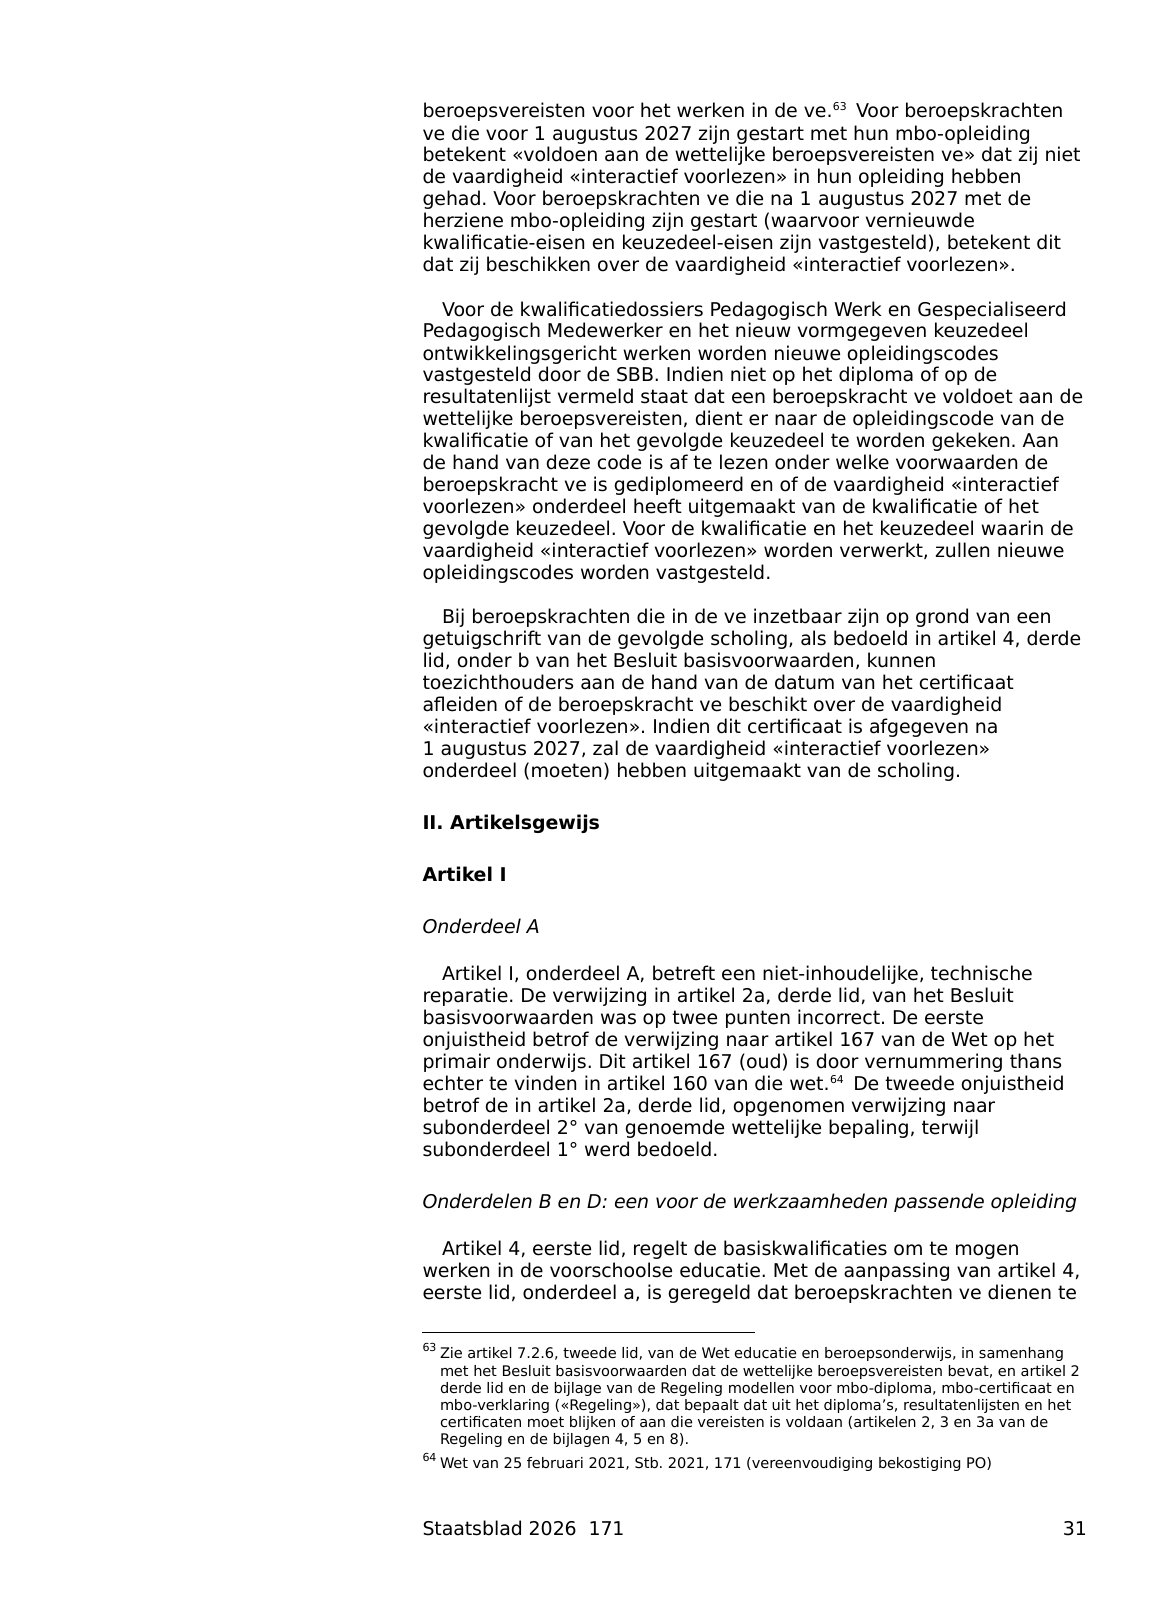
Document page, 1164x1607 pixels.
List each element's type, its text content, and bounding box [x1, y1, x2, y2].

subtitle II. Artikelsgewijs [422, 812, 1087, 834]
subtitle Onderdelen B en D: een voor de werkzaamheden passende opleiding [422, 1191, 1087, 1213]
text Artikel I, onderdeel A, betreft een niet-inhoudelijke, technische reparatie. De verwijzing in artikel 2a, derde lid, van het Besluit basisvoorwaarden was op twee punten incorrect. De eerste onjuistheid betrof de verwijzing naar artikel 167 van de Wet op het primair onderwijs. Dit artikel 167 (oud) is door vernummering thans echter te vinden in artikel 160 van die wet. De tweede onjuistheid betrof de in artikel 2a, derde lid, opgenomen verwijzing naar subonderdeel 2° van genoemde wettelijke bepaling, terwijl subonderdeel 1° werd bedoeld. [422, 963, 1087, 1161]
text Voor de kwalificatiedossiers Pedagogisch Werk en Gespecialiseerd Pedagogisch Medewerker en het nieuw vormgegeven keuzedeel ontwikkelingsgericht werken worden nieuwe opleidingscodes vastgesteld door de SBB. Indien niet op het diploma of op de resultatenlijst vermeld staat dat een beroepskracht ve voldoet aan de wettelijke beroepsvereisten, dient er naar de opleidingscode van de kwalificatie of van het gevolgde keuzedeel te worden gekeken. Aan de hand van deze code is af te lezen onder welke voorwaarden de beroepskracht ve is gediplomeerd en of de vaardigheid «interactief voorlezen» onderdeel heeft uitgemaakt van de kwalificatie of het gevolgde keuzedeel. Voor de kwalificatie en het keuzedeel waarin de vaardigheid «interactief voorlezen» worden verwerkt, zullen nieuwe opleidingscodes worden vastgesteld. [422, 298, 1087, 584]
text Zie artikel 7.2.6, tweede lid, van de Wet educatie en beroepsonderwijs, in samenhang met het Besluit basisvoorwaarden dat de wettelijke beroepsvereisten bevat, en artikel 2 derde lid en de bijlage van de Regeling modellen voor mbo-diploma, mbo-certificaat en mbo-verklaring («Regeling»), dat bepaalt dat uit het diploma’s, resultatenlijsten en het certificaten moet blijken of aan die vereisten is voldaan (artikelen 2, 3 en 3a van de Regeling en de bijlagen 4, 5 en 8). [422, 1341, 1087, 1448]
subtitle Artikel I [422, 864, 1087, 886]
text beroepsvereisten voor het werken in de ve. Voor beroepskrachten ve die voor 1 augustus 2027 zijn gestart met hun mbo-opleiding betekent «voldoen aan de wettelijke beroepsvereisten ve» dat zij niet de vaardigheid «interactief voorlezen» in hun opleiding hebben gehad. Voor beroepskrachten ve die na 1 augustus 2027 met de herziene mbo-opleiding zijn gestart (waarvoor vernieuwde kwalificatie-eisen en keuzedeel-eisen zijn vastgesteld), betekent dit dat zij beschikken over de vaardigheid «interactief voorlezen». [422, 100, 1087, 276]
text Wet van 25 februari 2021, Stb. 2021, 171 (vereenvoudiging bekostiging PO) [422, 1451, 1087, 1473]
subtitle Onderdeel A [422, 916, 1087, 938]
text Bij beroepskrachten die in de ve inzetbaar zijn op grond van een getuigschrift van de gevolgde scholing, als bedoeld in artikel 4, derde lid, onder b van het Besluit basisvoorwaarden, kunnen toezichthouders aan de hand van de datum van het certificaat afleiden of de beroepskracht ve beschikt over de vaardigheid «interactief voorlezen». Indien dit certificaat is afgegeven na 1 augustus 2027, zal de vaardigheid «interactief voorlezen» onderdeel (moeten) hebben uitgemaakt van de scholing. [422, 606, 1087, 782]
text Artikel 4, eerste lid, regelt de basiskwalificaties om te mogen werken in de voorschoolse educatie. Met de aanpassing van artikel 4, eerste lid, onderdeel a, is geregeld dat beroepskrachten ve dienen te [422, 1238, 1087, 1304]
